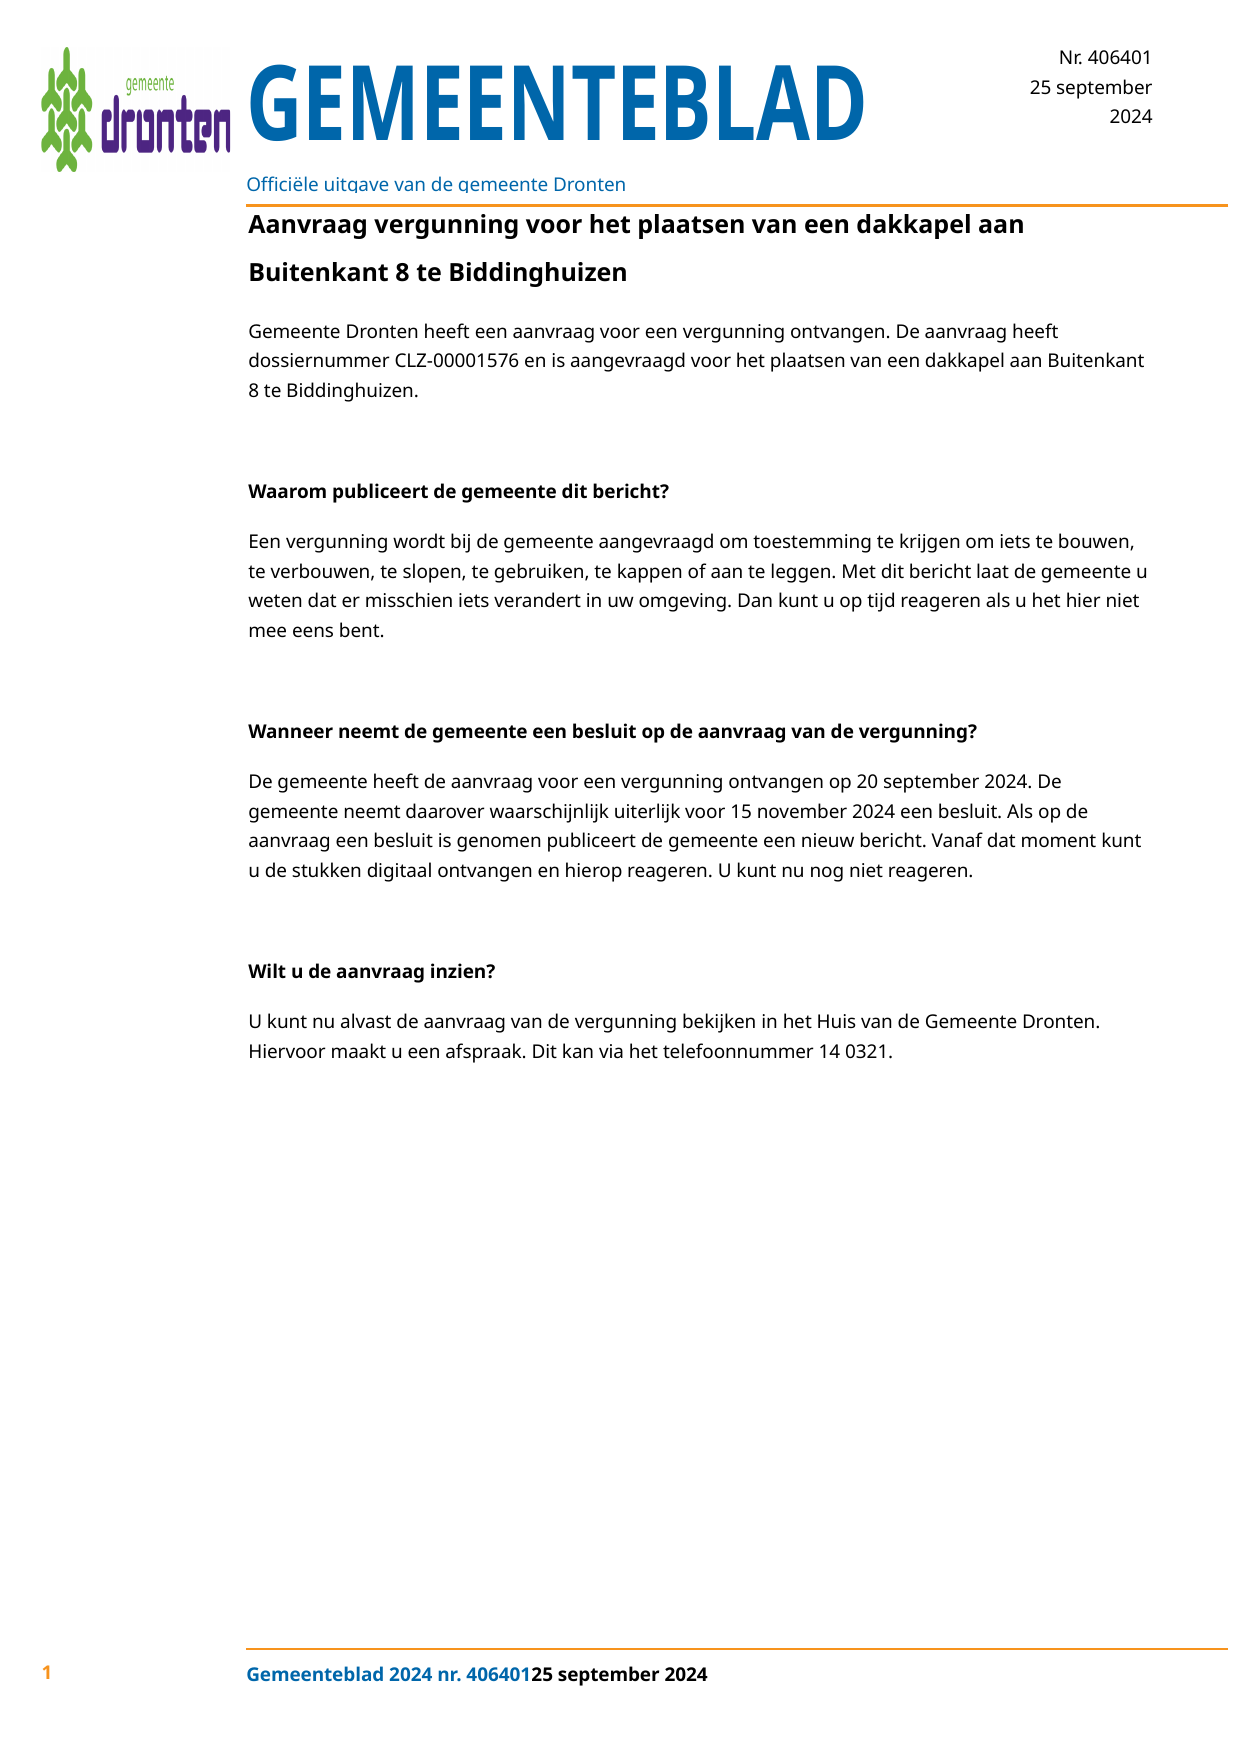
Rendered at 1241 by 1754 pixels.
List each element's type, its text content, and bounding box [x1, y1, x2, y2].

text Een vergunning wordt bij de gemeente aangevraagd om toestemming te krijgen om iets te bouwen, te verbouwen, te slopen, te gebruiken, te kappen of aan te leggen. Met dit bericht laat de gemeente u weten dat er misschien iets verandert in uw omgeving. Dan kunt u op tijd reageren als u het hier niet mee eens bent. [248, 528, 1152, 643]
text U kunt nu alvast de aanvraag van de vergunning bekijken in het Huis van de Gemeente Dronten. Hiervoor maakt u een afspraak. Dit kan via het telefoonnummer 14 0321. [248, 1008, 1152, 1064]
picture [41, 47, 231, 172]
text Wilt u de aanvraag inzien? [248, 958, 1152, 984]
text Aanvraag vergunning voor het plaatsen van een dakkapel aan Buitenkant 8 te Biddinghuizen [248, 207, 1152, 288]
text De gemeente heeft de aanvraag voor een vergunning ontvangen op 20 september 2024. De gemeente neemt daarover waarschijnlijk uiterlijk voor 15 november 2024 een besluit. Als op de aanvraag een besluit is genomen publiceert de gemeente een nieuw bericht. Vanaf dat moment kunt u de stukken digitaal ontvangen en hierop reageren. U kunt nu nog niet reageren. [248, 768, 1152, 883]
text Wanneer neemt de gemeente een besluit op de aanvraag van de vergunning? [248, 718, 1152, 744]
text Gemeente Dronten heeft een aanvraag voor een vergunning ontvangen. De aanvraag heeft dossiernummer CLZ-00001576 en is aangevraagd voor het plaatsen van een dakkapel aan Buitenkant 8 te Biddinghuizen. [248, 318, 1152, 403]
text Waarom publiceert de gemeente dit bericht? [248, 478, 1152, 504]
